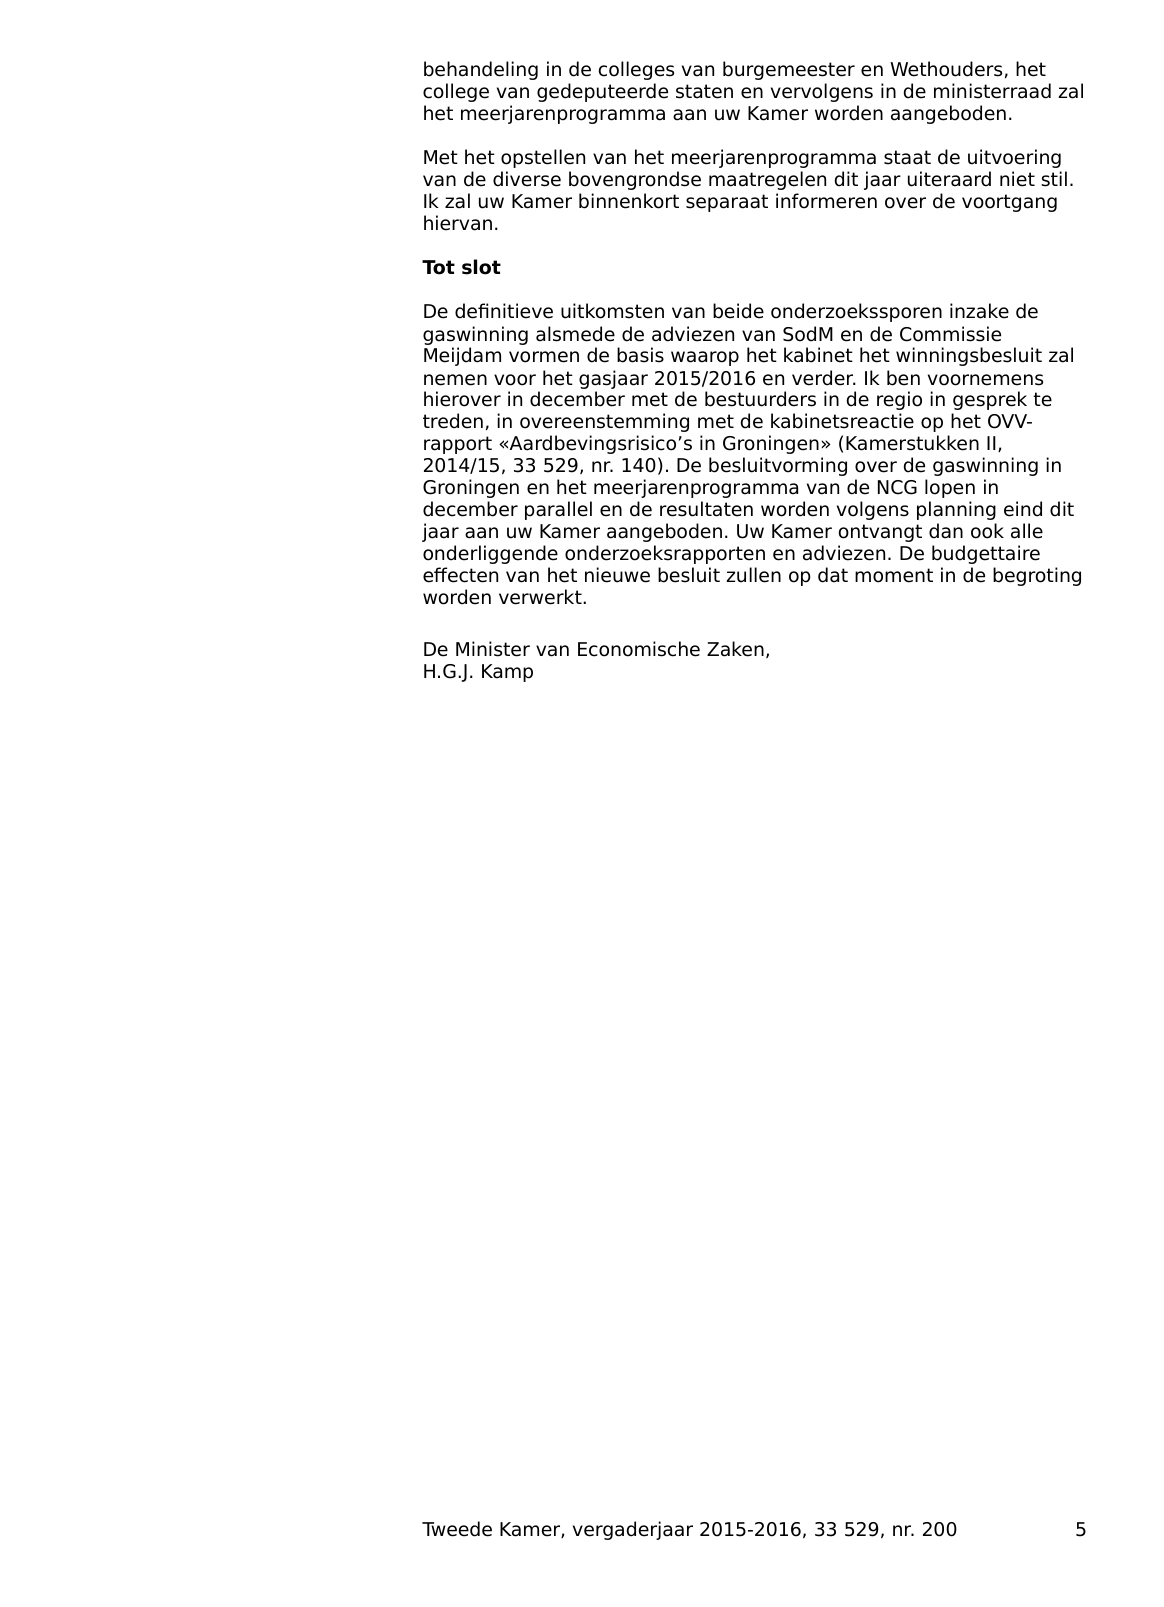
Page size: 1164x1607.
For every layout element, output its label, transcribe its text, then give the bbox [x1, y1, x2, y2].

text De Minister van Economische Zaken, H.G.J. Kamp [422, 639, 1087, 683]
text Met het opstellen van het meerjarenprogramma staat de uitvoering van de diverse bovengrondse maatregelen dit jaar uiteraard niet stil. Ik zal uw Kamer binnenkort separaat informeren over de voortgang hiervan. [422, 147, 1087, 235]
subtitle Tot slot [422, 257, 1087, 279]
text De definitieve uitkomsten van beide onderzoekssporen inzake de gaswinning alsmede de adviezen van SodM en de Commissie Meijdam vormen de basis waarop het kabinet het winningsbesluit zal nemen voor het gasjaar 2015/2016 en verder. Ik ben voornemens hierover in december met de bestuurders in de regio in gesprek te treden, in overeenstemming met de kabinetsreactie op het OVV-rapport «Aardbevingsrisico’s in Groningen» (Kamerstukken II, 2014/15, 33 529, nr. 140). De besluitvorming over de gaswinning in Groningen en het meerjarenprogramma van de NCG lopen in december parallel en de resultaten worden volgens planning eind dit jaar aan uw Kamer aangeboden. Uw Kamer ontvangt dan ook alle onderliggende onderzoeksrapporten en adviezen. De budgettaire effecten van het nieuwe besluit zullen op dat moment in de begroting worden verwerkt. [422, 301, 1087, 609]
text behandeling in de colleges van burgemeester en Wethouders, het college van gedeputeerde staten en vervolgens in de ministerraad zal het meerjarenprogramma aan uw Kamer worden aangeboden. [422, 59, 1087, 125]
